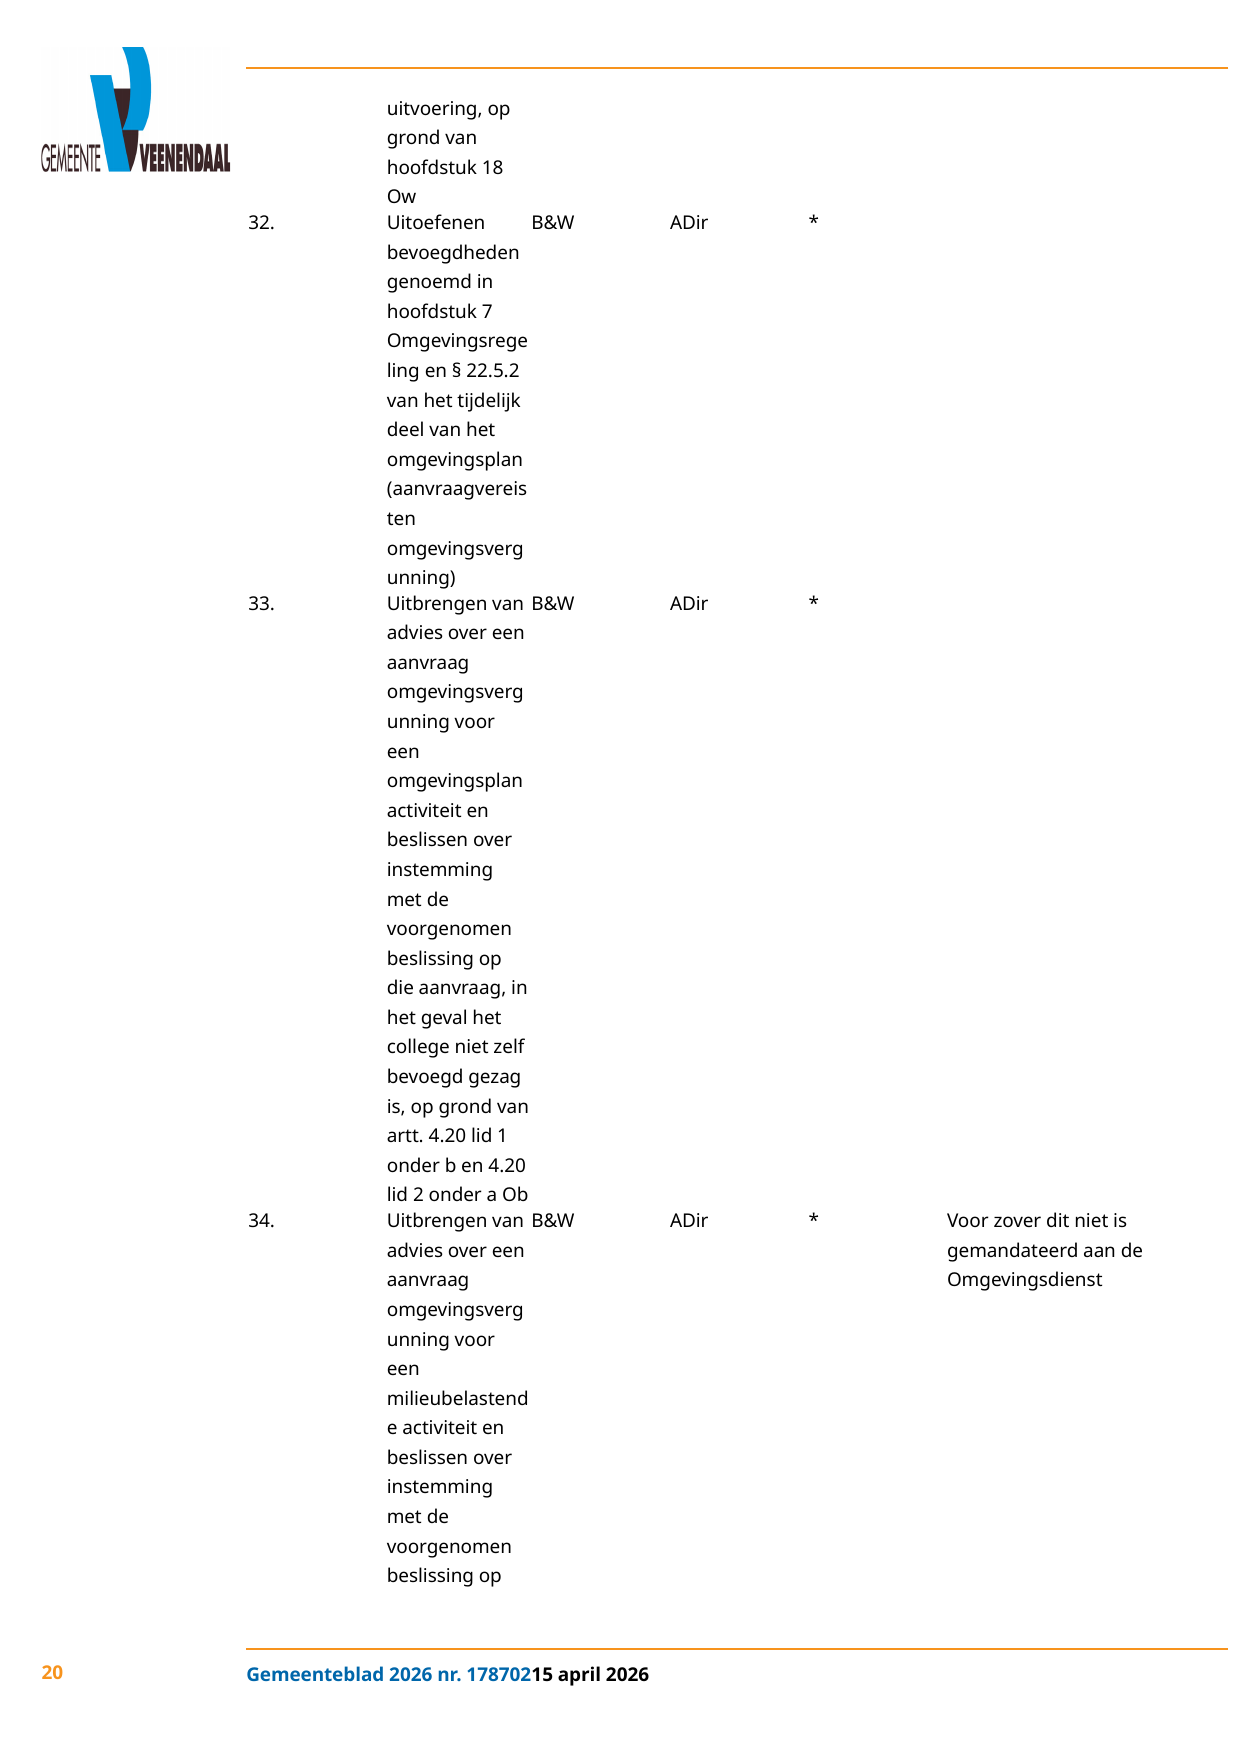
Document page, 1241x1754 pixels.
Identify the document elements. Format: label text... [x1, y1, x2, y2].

table_cell [248, 95, 387, 209]
table_cell * [808, 209, 947, 590]
table_cell B&W [531, 590, 670, 1207]
table_cell 32. [248, 209, 387, 590]
table_cell 34. [248, 1208, 387, 1588]
table_cell B&W [531, 1208, 670, 1588]
table_cell Voor zover dit niet is gemandateerd aan de Omgevingsdienst [947, 1208, 1152, 1588]
table_cell Uitoefenen bevoegdheden genoemd in hoofdstuk 7 Omgevingsregeling en § 22.5.2 van het tijdelijk deel van het omgevingsplan (aanvraagvereisten omgevingsvergunning) [387, 209, 531, 590]
table_cell [531, 95, 670, 209]
table_cell Uitbrengen van advies over een aanvraag omgevingsvergunning voor een milieubelastende activiteit en beslissen over instemming met de voorgenomen beslissing op [387, 1208, 531, 1588]
table_cell [947, 590, 1152, 1207]
table_cell 33. [248, 590, 387, 1207]
picture [41, 47, 130, 172]
table_cell ADir [670, 1208, 808, 1588]
table_cell ADir [670, 209, 808, 590]
table_cell * [808, 1208, 947, 1588]
table_cell * [808, 590, 947, 1207]
table_cell [947, 95, 1152, 209]
table_cell uitvoering, op grond van hoofdstuk 18 Ow [387, 95, 531, 209]
table_cell [947, 209, 1152, 590]
picture [123, 47, 231, 172]
table_cell ADir [670, 590, 808, 1207]
table_cell B&W [531, 209, 670, 590]
table_cell [670, 95, 808, 209]
table_cell [808, 95, 947, 209]
table_cell Uitbrengen van advies over een aanvraag omgevingsvergunning voor een omgevingsplanactiviteit en beslissen over instemming met de voorgenomen beslissing op die aanvraag, in het geval het college niet zelf bevoegd gezag is, op grond van artt. 4.20 lid 1 onder b en 4.20 lid 2 onder a Ob [387, 590, 531, 1207]
